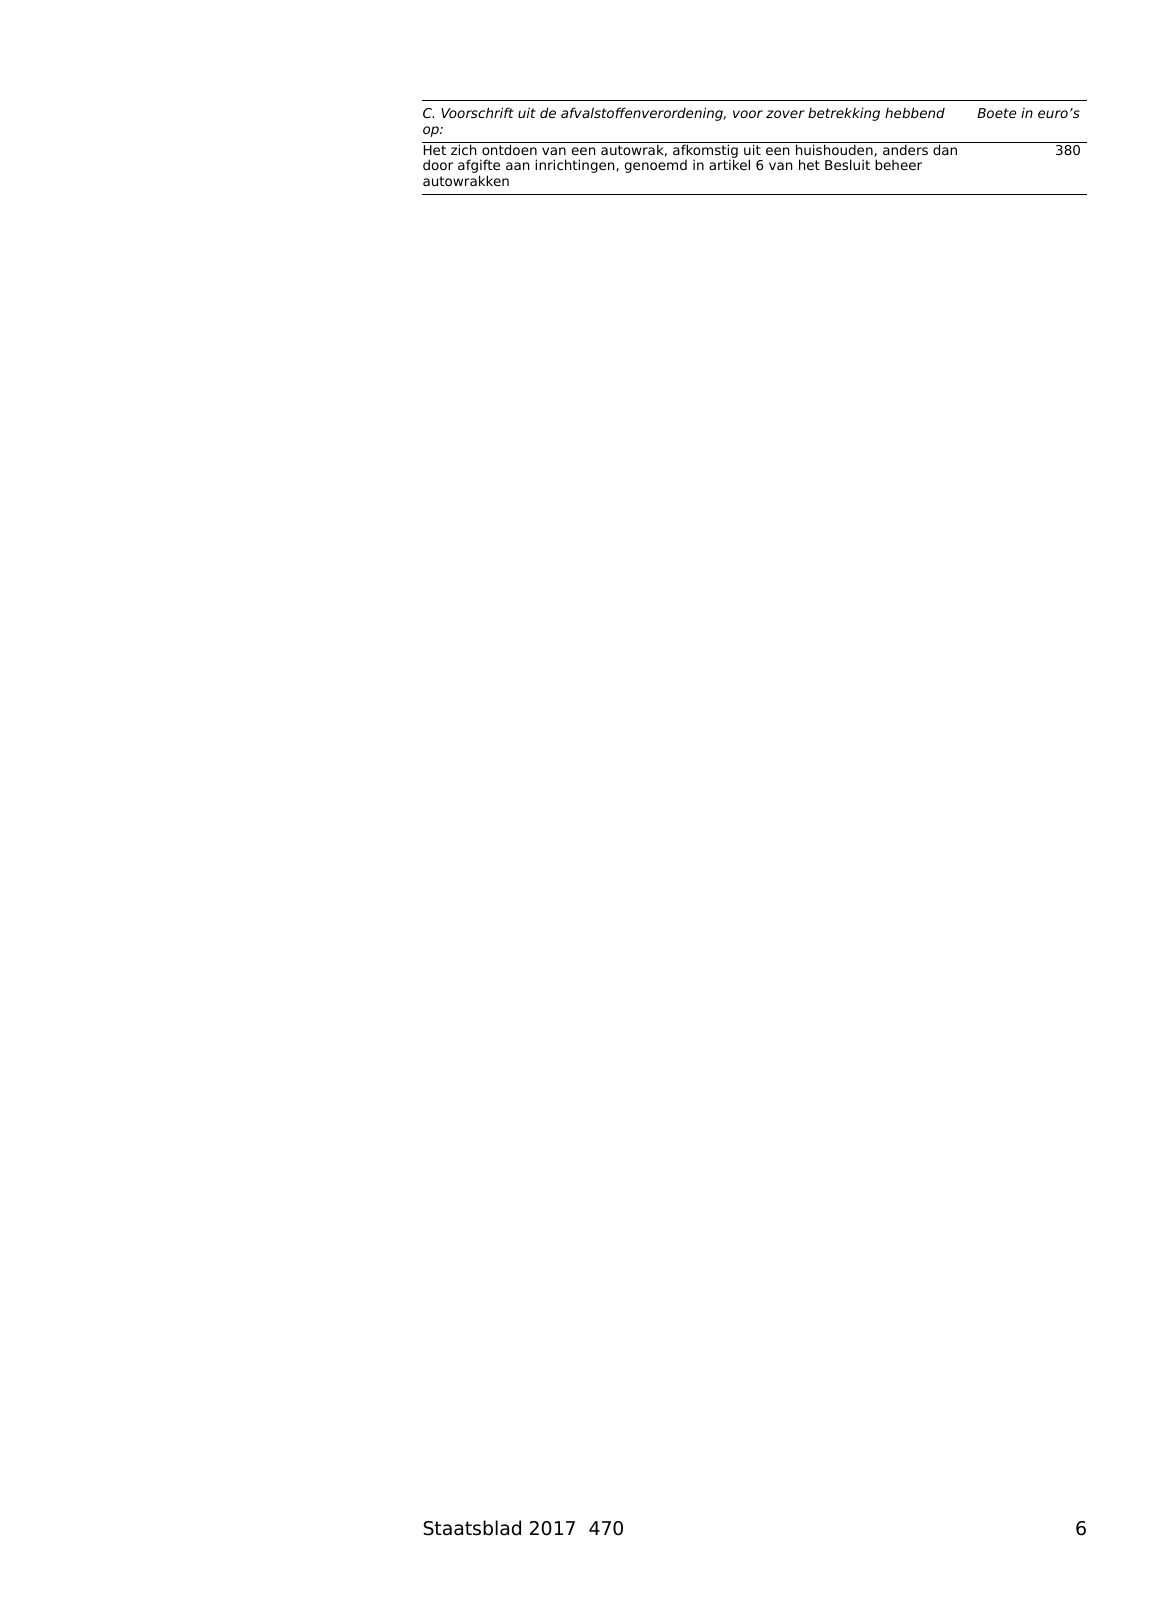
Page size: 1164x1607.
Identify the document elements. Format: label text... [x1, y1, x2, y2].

table_cell 380 [967, 143, 1087, 194]
table_header C. Voorschrift uit de afvalstoffenverordening, voor zover betrekking hebbend op: [422, 101, 967, 142]
table_header Boete in euro’s [967, 101, 1087, 142]
table_cell Het zich ontdoen van een autowrak, afkomstig uit een huishouden, anders dan door afgifte aan inrichtingen, genoemd in artikel 6 van het Besluit beheer autowrakken [422, 143, 967, 194]
